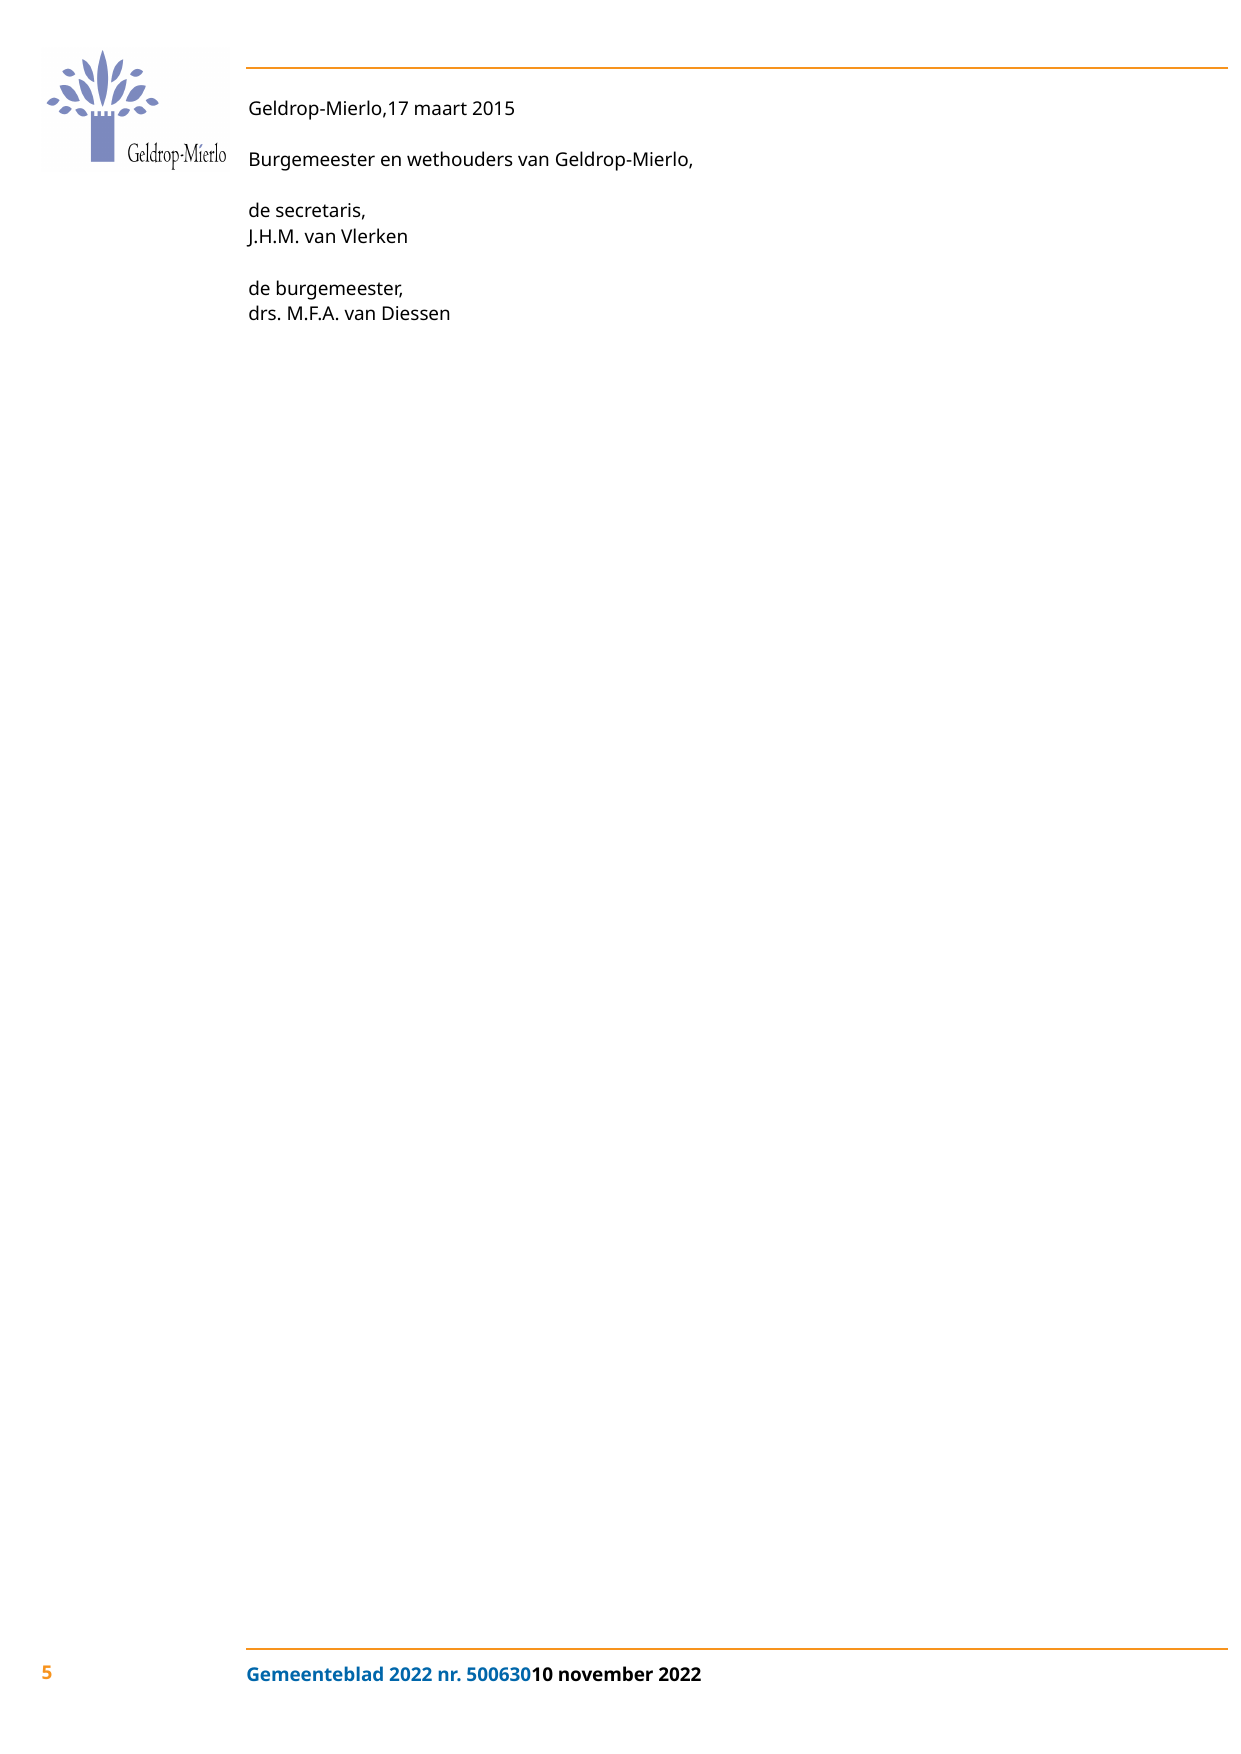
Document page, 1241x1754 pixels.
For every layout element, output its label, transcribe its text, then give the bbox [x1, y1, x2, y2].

picture [41, 47, 231, 172]
text Burgemeester en wethouders van Geldrop-Mierlo, [248, 146, 1152, 172]
text de secretaris, [248, 198, 1152, 223]
text Geldrop-Mierlo,17 maart 2015 [248, 95, 1152, 121]
text J.H.M. van Vlerken [248, 223, 1152, 249]
text drs. M.F.A. van Diessen [248, 301, 1152, 326]
text de burgemeester, [248, 275, 1152, 301]
